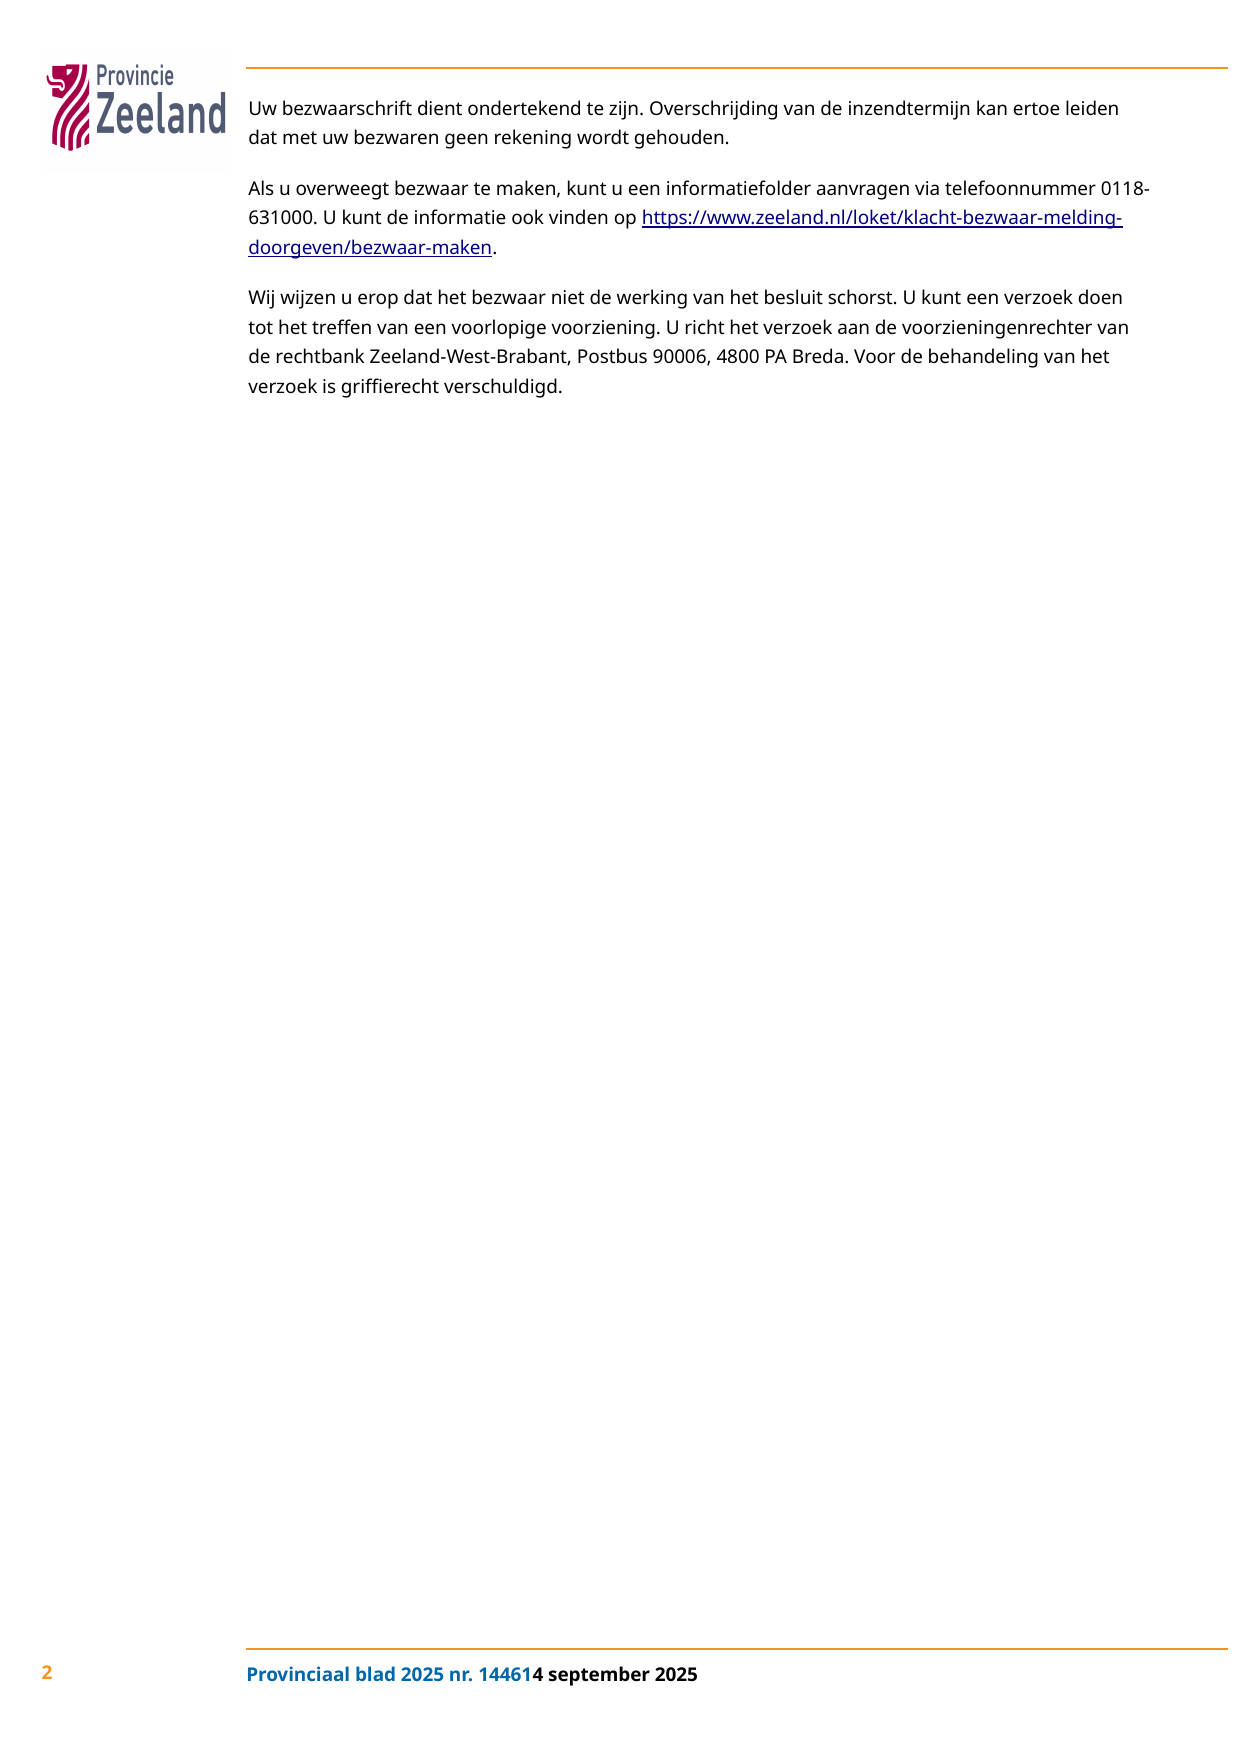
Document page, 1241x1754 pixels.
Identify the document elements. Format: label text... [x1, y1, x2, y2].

text Als u overweegt bezwaar te maken, kunt u een informatiefolder aanvragen via telefoonnummer 0118-631000. U kunt de informatie ook vinden op https://www.zeeland.nl/loket/klacht-bezwaar-melding-doorgeven/bezwaar-maken. [248, 175, 1152, 260]
text Uw bezwaarschrift dient ondertekend te zijn. Overschrijding van de inzendtermijn kan ertoe leiden dat met uw bezwaren geen rekening wordt gehouden. [248, 95, 1152, 150]
picture [41, 47, 231, 172]
text Wij wijzen u erop dat het bezwaar niet de werking van het besluit schorst. U kunt een verzoek doen tot het treffen van een voorlopige voorziening. U richt het verzoek aan de voorzieningenrechter van de rechtbank Zeeland-West-Brabant, Postbus 90006, 4800 PA Breda. Voor de behandeling van het verzoek is griffierecht verschuldigd. [248, 284, 1152, 399]
